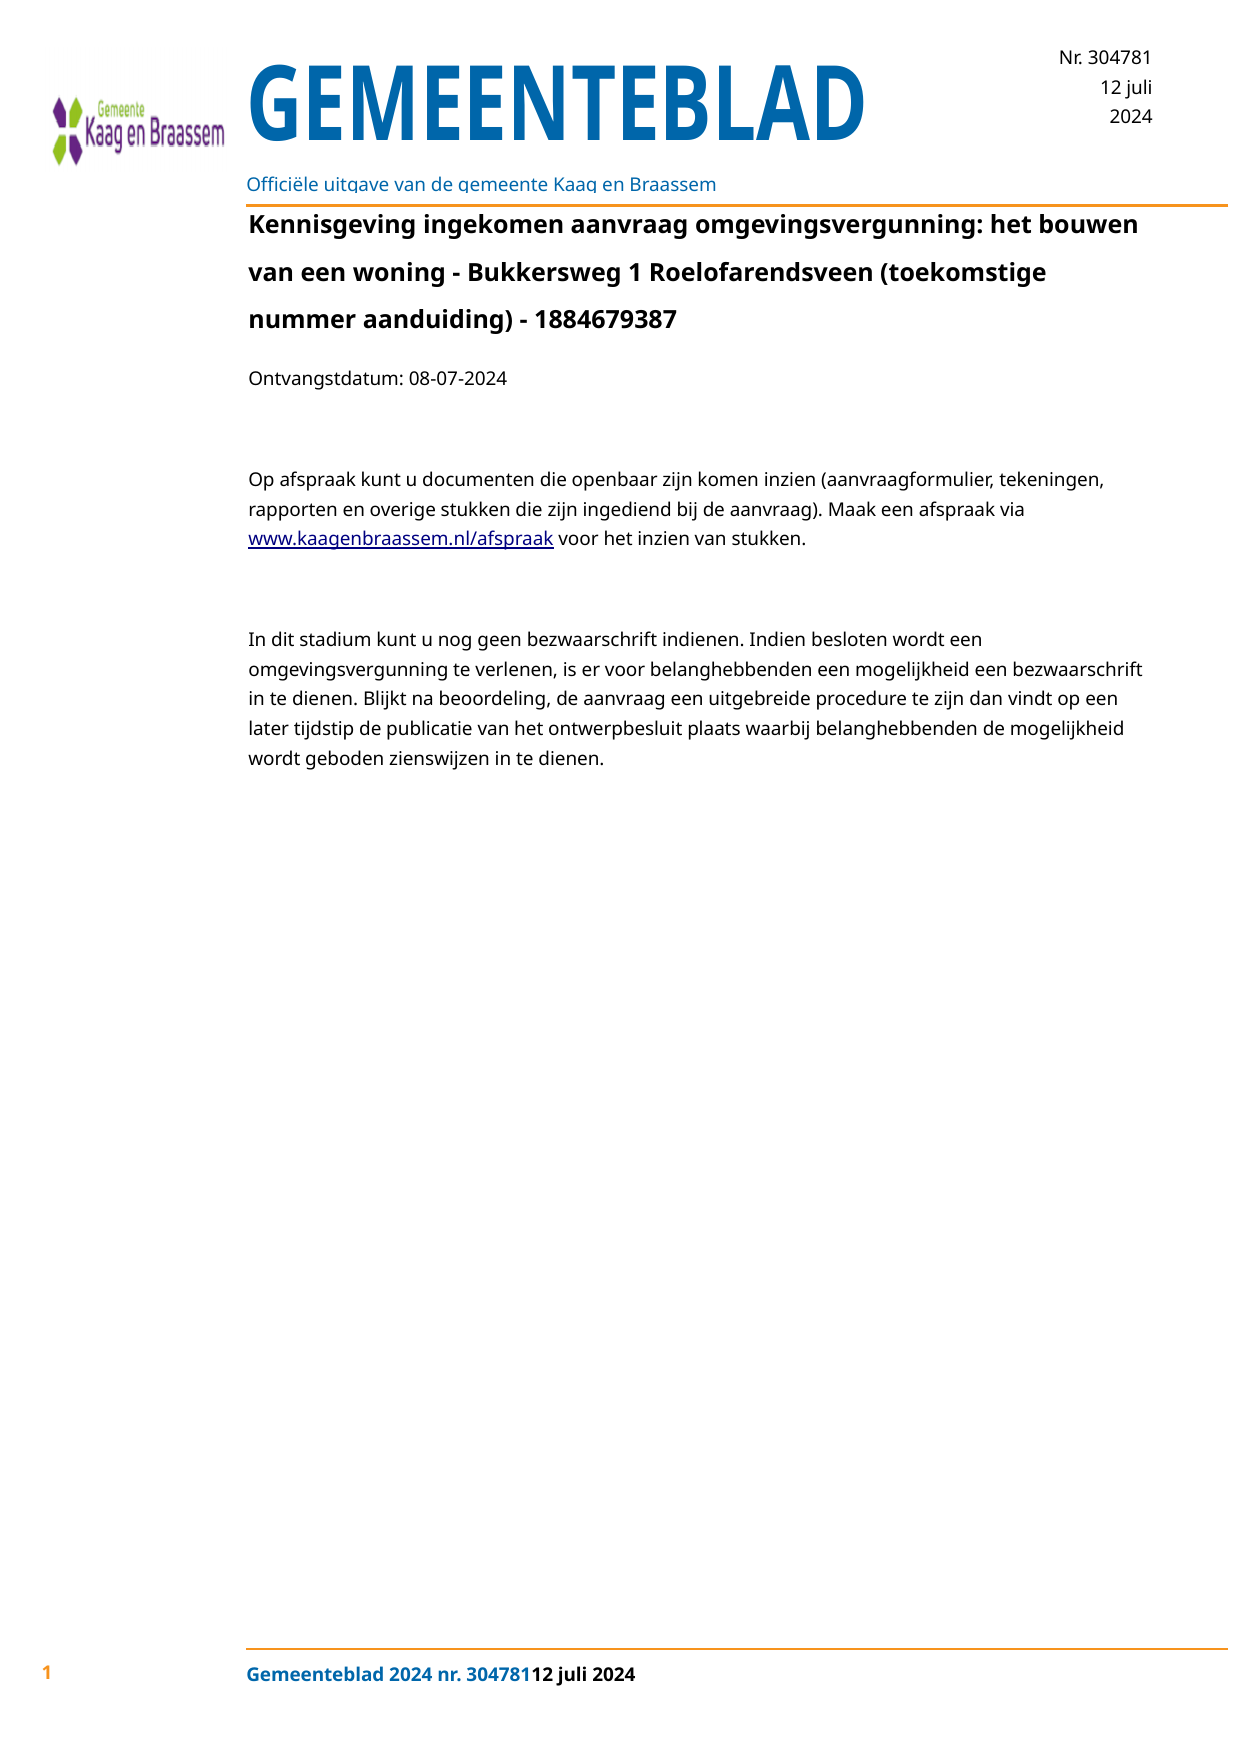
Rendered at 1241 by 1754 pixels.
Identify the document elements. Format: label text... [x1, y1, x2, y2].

text Kennisgeving ingekomen aanvraag omgevingsvergunning: het bouwen van een woning - Bukkersweg 1 Roelofarendsveen (toekomstige nummer aanduiding) - 1884679387 [248, 207, 1152, 336]
picture [41, 47, 231, 172]
text Ontvangstdatum: 08-07-2024 [248, 366, 1152, 391]
text Op afspraak kunt u documenten die openbaar zijn komen inzien (aanvraagformulier, tekeningen, rapporten en overige stukken die zijn ingediend bij de aanvraag). Maak een afspraak via www.kaagenbraassem.nl/afspraak voor het inzien van stukken. [248, 466, 1152, 551]
text In dit stadium kunt u nog geen bezwaarschrift indienen. Indien besloten wordt een omgevingsvergunning te verlenen, is er voor belanghebbenden een mogelijkheid een bezwaarschrift in te dienen. Blijkt na beoordeling, de aanvraag een uitgebreide procedure te zijn dan vindt op een later tijdstip de publicatie van het ontwerpbesluit plaats waarbij belanghebbenden de mogelijkheid wordt geboden zienswijzen in te dienen. [248, 626, 1152, 770]
